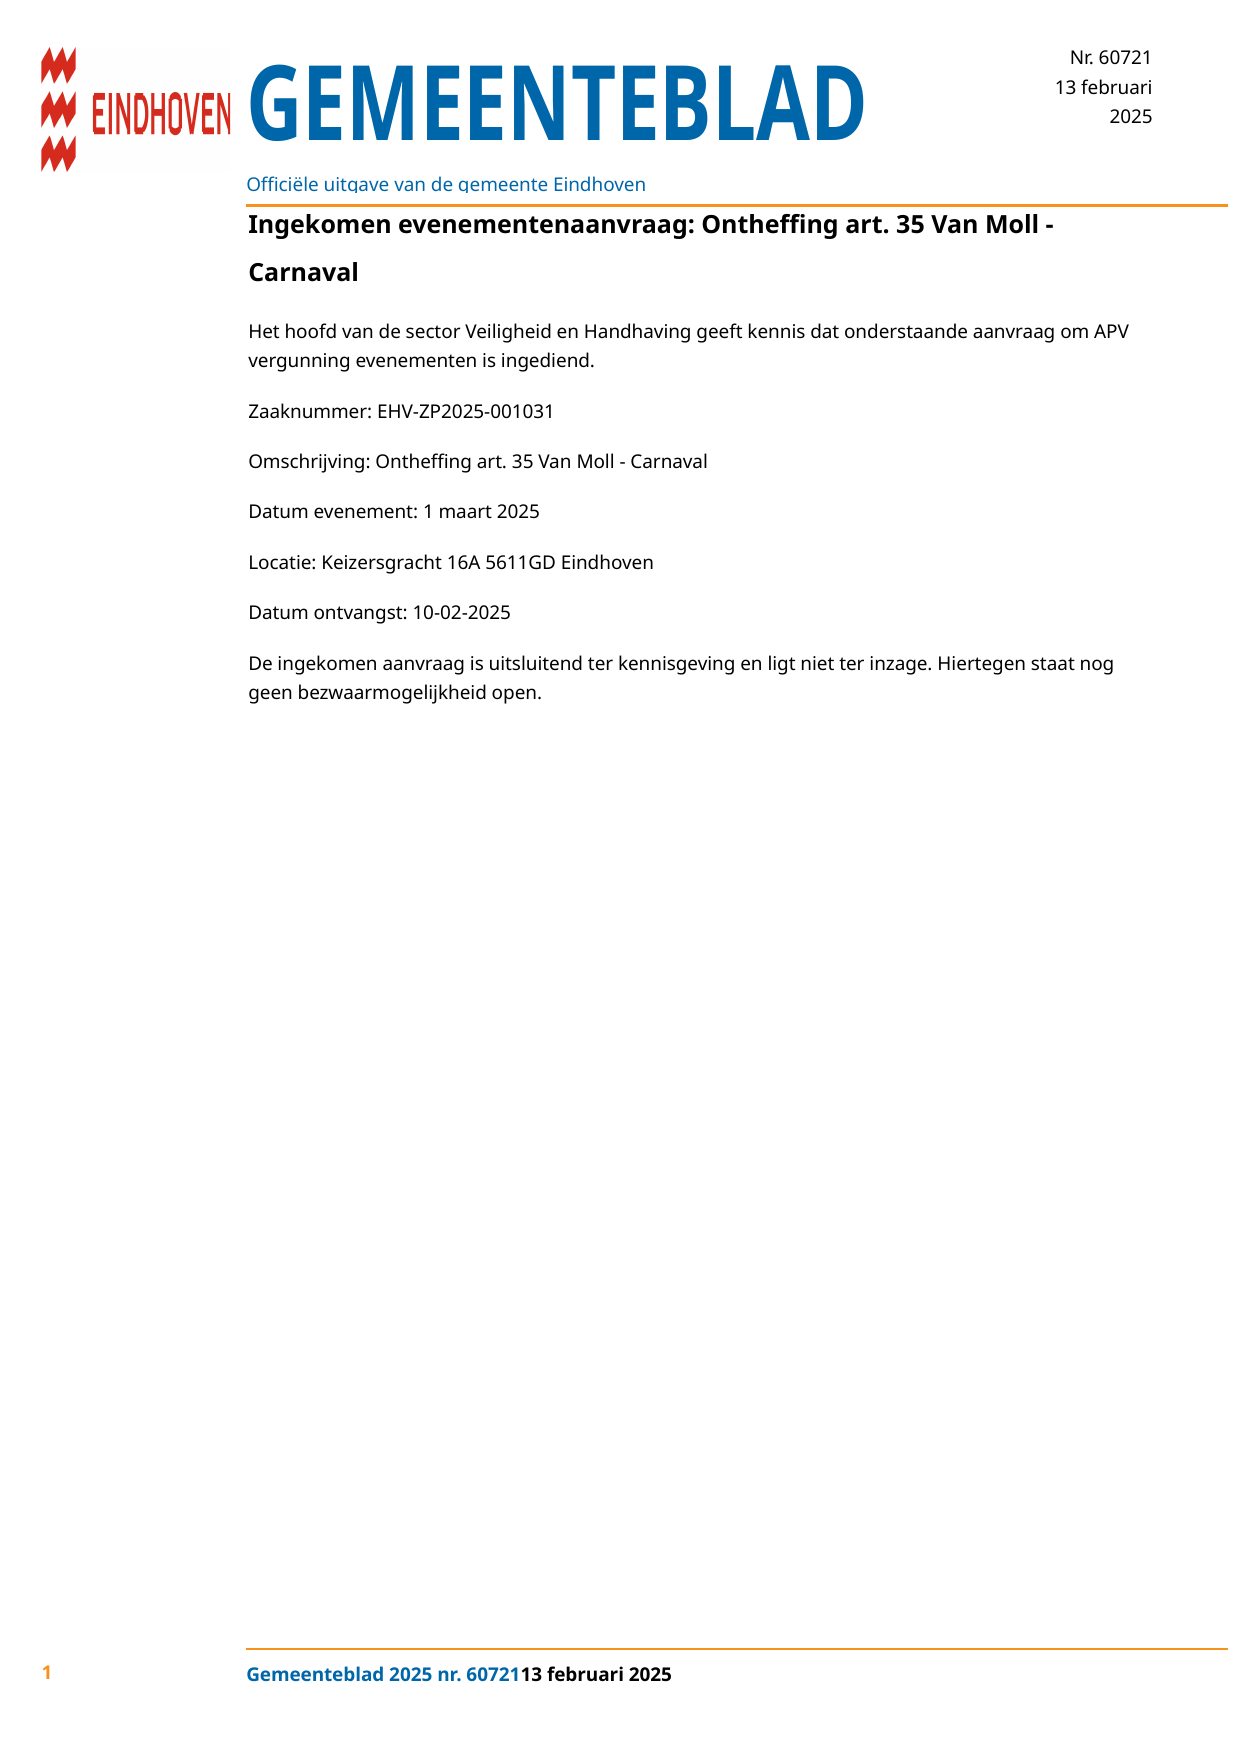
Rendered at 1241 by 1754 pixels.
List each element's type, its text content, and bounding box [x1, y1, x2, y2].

text Zaaknummer: EHV-ZP2025-001031 [248, 398, 1152, 424]
text Het hoofd van de sector Veiligheid en Handhaving geeft kennis dat onderstaande aanvraag om APV vergunning evenementen is ingediend. [248, 318, 1152, 373]
text De ingekomen aanvraag is uitsluitend ter kennisgeving en ligt niet ter inzage. Hiertegen staat nog geen bezwaarmogelijkheid open. [248, 650, 1152, 705]
text Locatie: Keizersgracht 16A 5611GD Eindhoven [248, 549, 1152, 575]
text Ingekomen evenementenaanvraag: Ontheffing art. 35 Van Moll - Carnaval [248, 207, 1152, 288]
picture [41, 47, 231, 172]
text Omschrijving: Ontheffing art. 35 Van Moll - Carnaval [248, 448, 1152, 474]
text Datum ontvangst: 10-02-2025 [248, 599, 1152, 625]
text Datum evenement: 1 maart 2025 [248, 499, 1152, 524]
